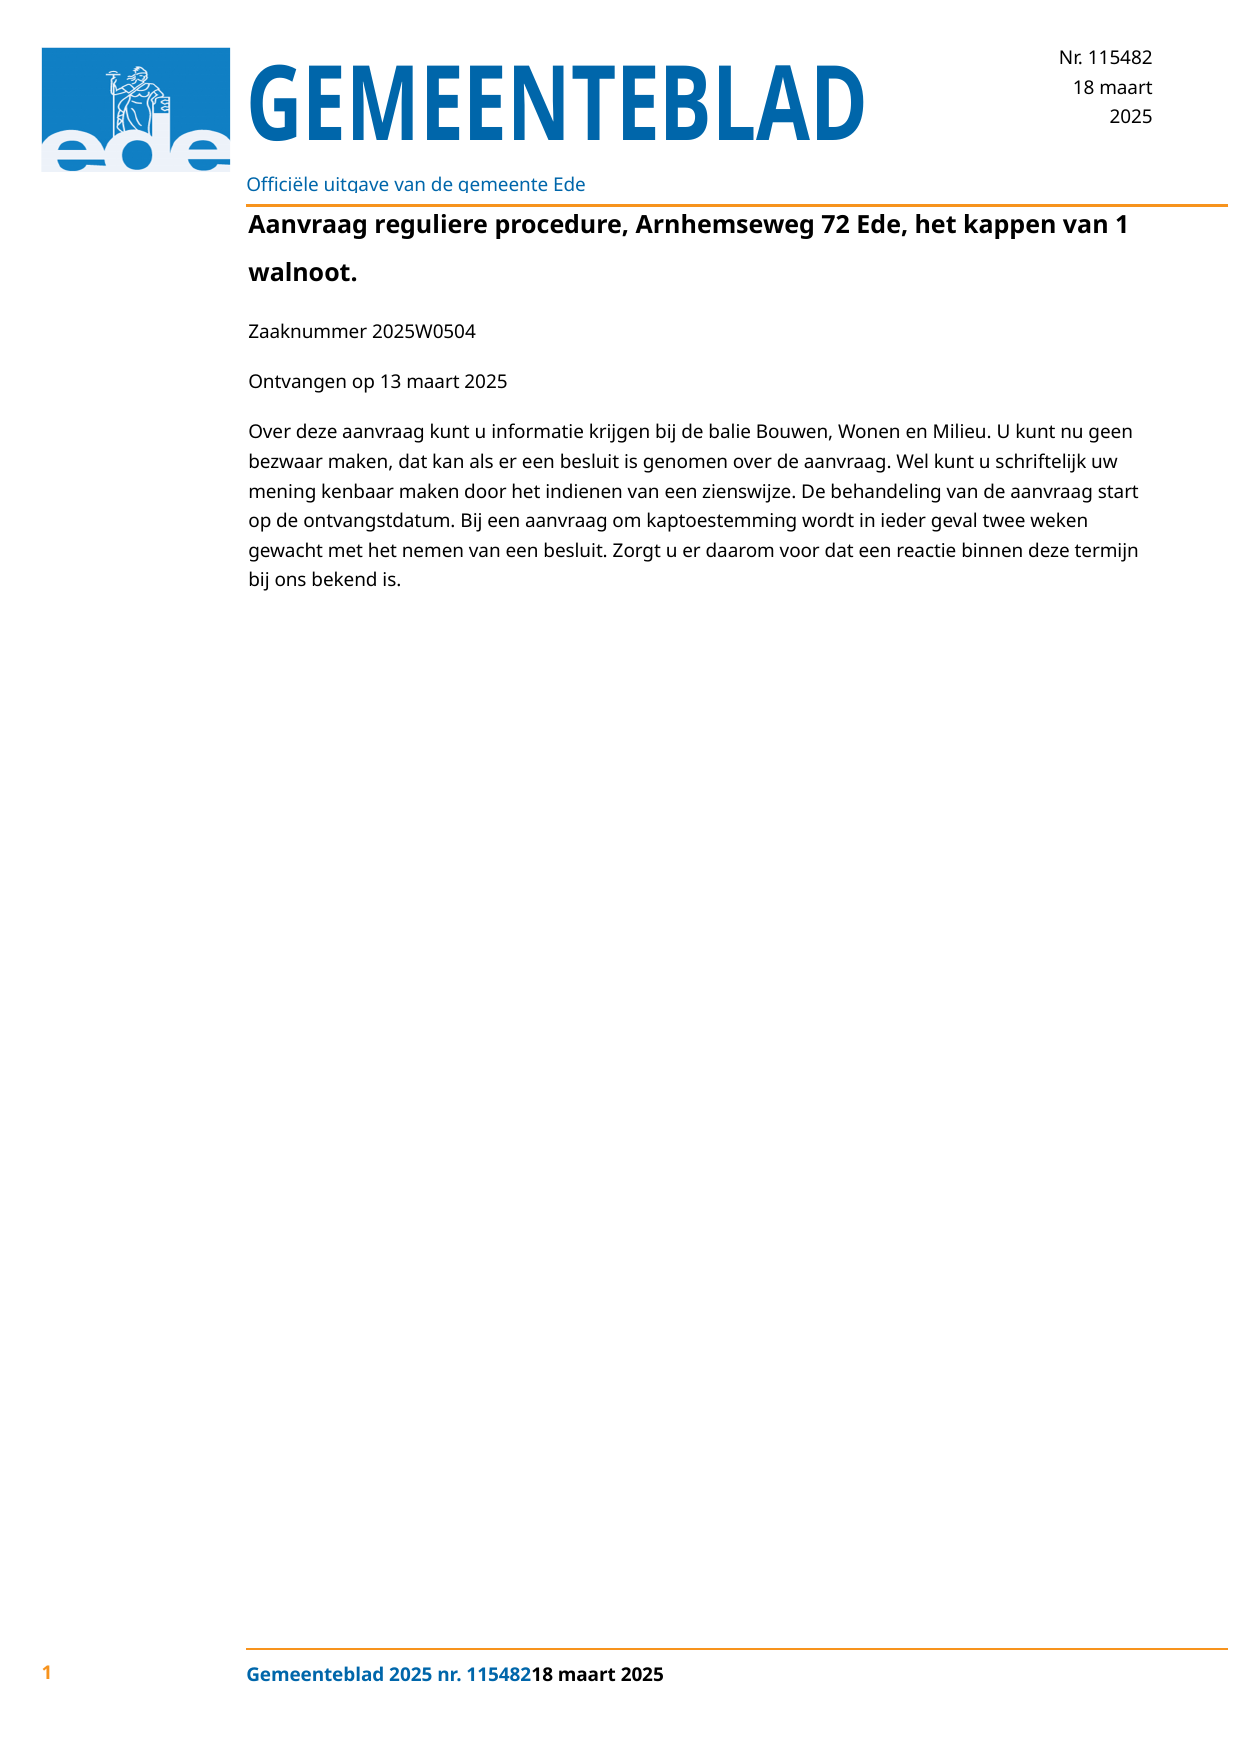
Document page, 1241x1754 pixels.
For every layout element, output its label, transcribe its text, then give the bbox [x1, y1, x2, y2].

text Ontvangen op 13 maart 2025 [248, 368, 1152, 394]
text Over deze aanvraag kunt u informatie krijgen bij de balie Bouwen, Wonen en Milieu. U kunt nu geen bezwaar maken, dat kan als er een besluit is genomen over de aanvraag. Wel kunt u schriftelijk uw mening kenbaar maken door het indienen van een zienswijze. De behandeling van de aanvraag start op de ontvangstdatum. Bij een aanvraag om kaptoestemming wordt in ieder geval twee weken gewacht met het nemen van een besluit. Zorgt u er daarom voor dat een reactie binnen deze termijn bij ons bekend is. [248, 419, 1152, 592]
picture [41, 47, 231, 172]
text Zaaknummer 2025W0504 [248, 318, 1152, 344]
text Aanvraag reguliere procedure, Arnhemseweg 72 Ede, het kappen van 1 walnoot. [248, 207, 1152, 288]
